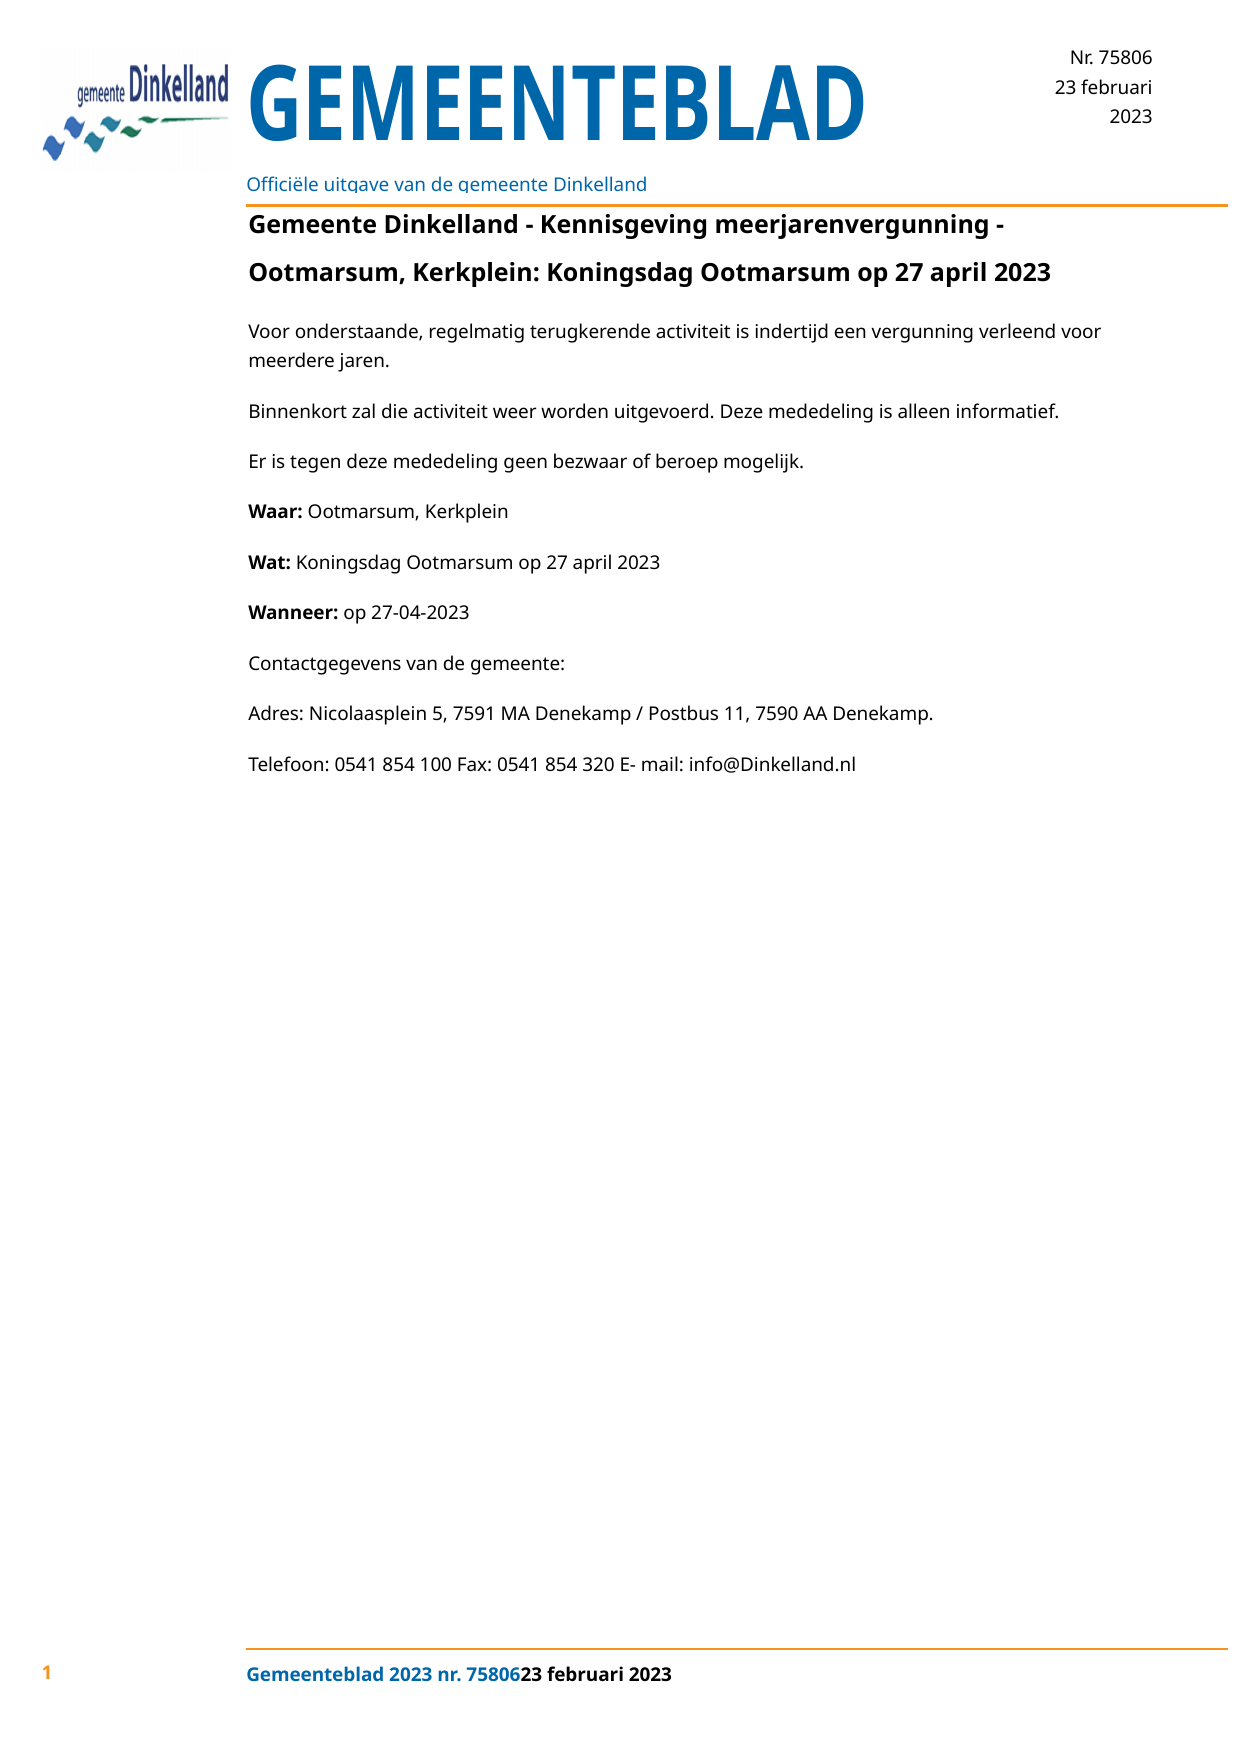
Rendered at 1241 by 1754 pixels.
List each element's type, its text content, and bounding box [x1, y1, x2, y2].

text Er is tegen deze mededeling geen bezwaar of beroep mogelijk. [248, 448, 1152, 474]
text Adres: Nicolaasplein 5, 7591 MA Denekamp / Postbus 11, 7590 AA Denekamp. [248, 700, 1152, 726]
picture [41, 47, 231, 172]
text Wanneer: op 27-04-2023 [248, 599, 1152, 625]
text Voor onderstaande, regelmatig terugkerende activiteit is indertijd een vergunning verleend voor meerdere jaren. [248, 318, 1152, 373]
text Binnenkort zal die activiteit weer worden uitgevoerd. Deze mededeling is alleen informatief. [248, 398, 1152, 424]
text Waar: Ootmarsum, Kerkplein [248, 499, 1152, 524]
text Contactgegevens van de gemeente: [248, 650, 1152, 676]
text Gemeente Dinkelland - Kennisgeving meerjarenvergunning - Ootmarsum, Kerkplein: Koningsdag Ootmarsum op 27 april 2023 [248, 207, 1152, 288]
text Telefoon: 0541 854 100 Fax: 0541 854 320 E- mail: info@Dinkelland.nl [248, 751, 1152, 777]
text Wat: Koningsdag Ootmarsum op 27 april 2023 [248, 549, 1152, 575]
